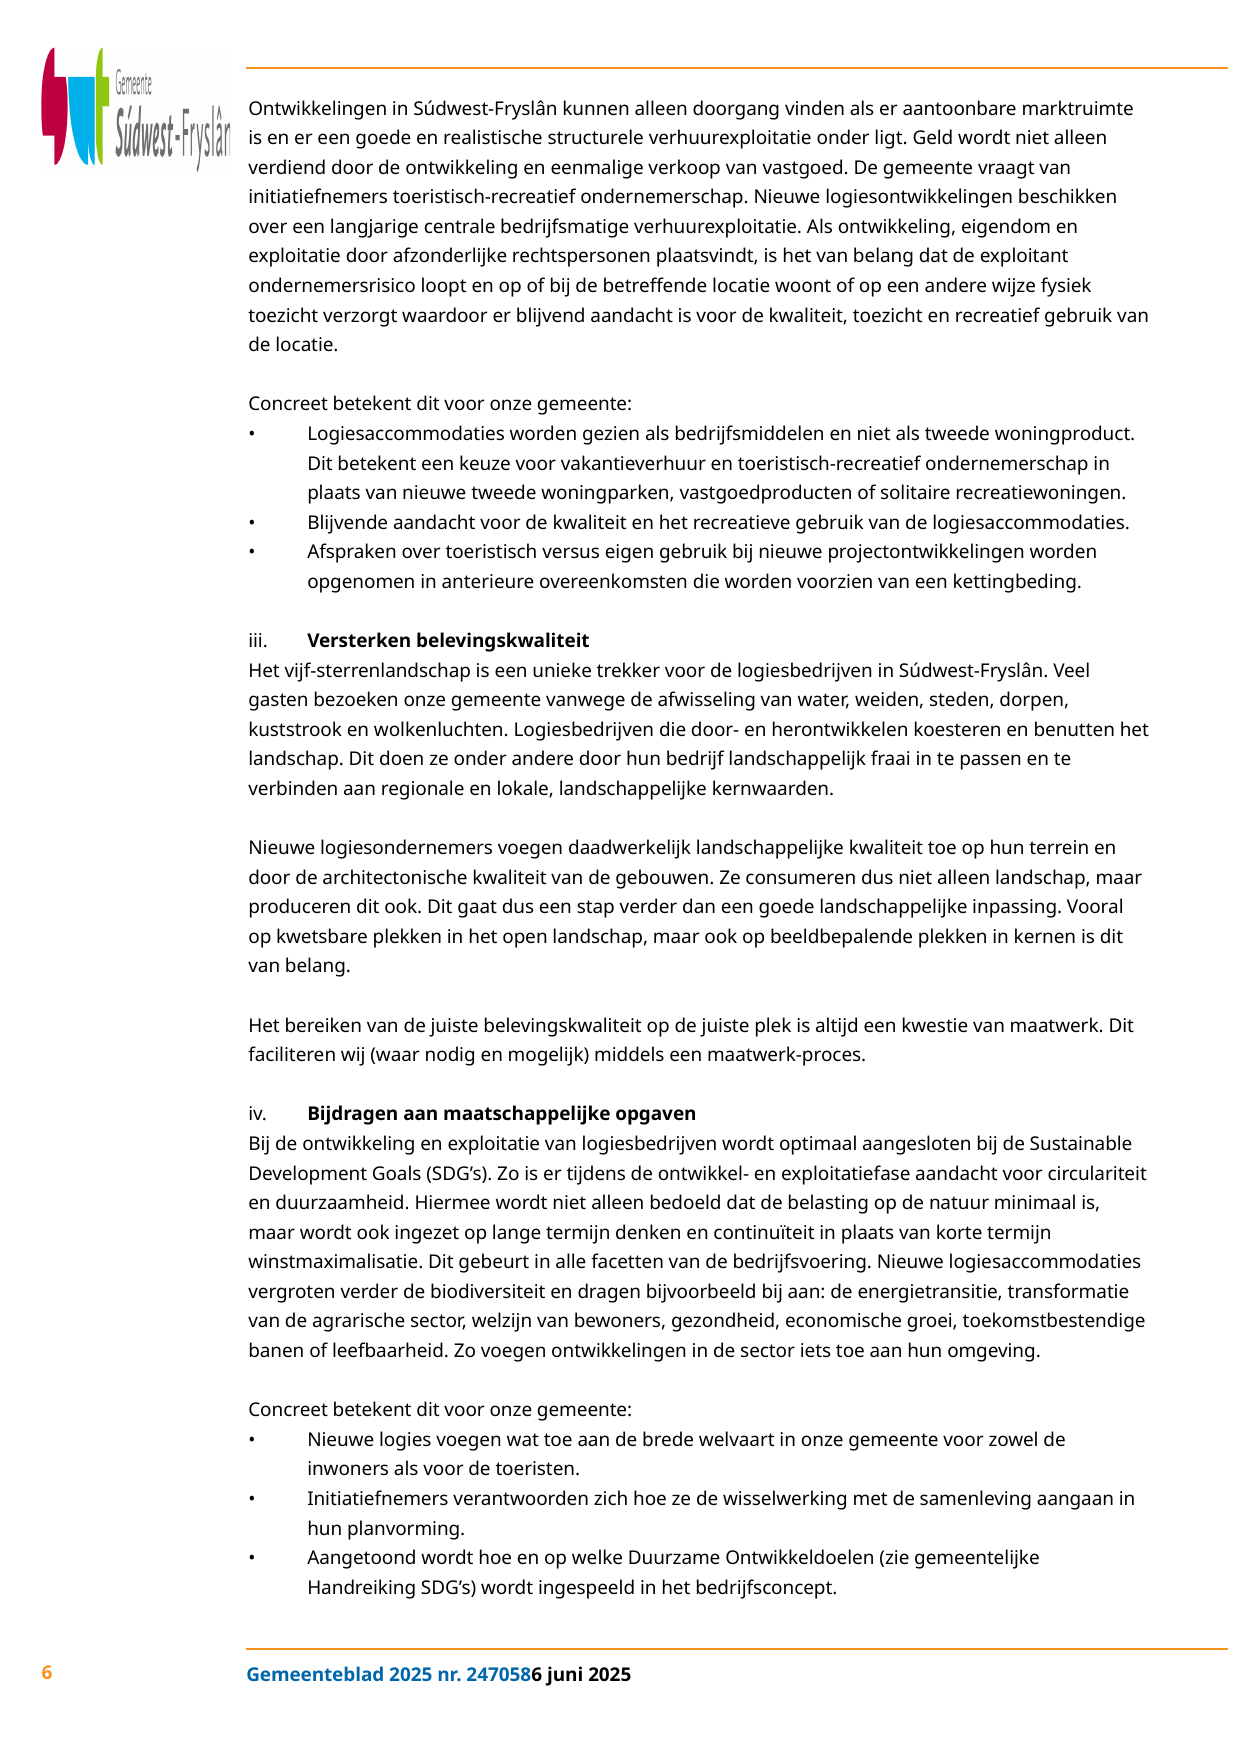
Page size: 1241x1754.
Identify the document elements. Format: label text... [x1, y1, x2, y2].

list Afspraken over toeristisch versus eigen gebruik bij nieuwe projectontwikkelingen worden opgenomen in anterieure overeenkomsten die worden voorzien van een kettingbeding. [248, 538, 1152, 594]
list Versterken belevingskwaliteit [248, 627, 1152, 653]
text Nieuwe logiesondernemers voegen daadwerkelijk landschappelijke kwaliteit toe op hun terrein en door de architectonische kwaliteit van de gebouwen. Ze consumeren dus niet alleen landschap, maar produceren dit ook. Dit gaat dus een stap verder dan een goede landschappelijke inpassing. Vooral op kwetsbare plekken in het open landschap, maar ook op beeldbepalende plekken in kernen is dit van belang. [248, 834, 1152, 978]
list Aangetoond wordt hoe en op welke Duurzame Ontwikkeldoelen (zie gemeentelijke Handreiking SDG’s) wordt ingespeeld in het bedrijfsconcept. [248, 1544, 1152, 1600]
text Bij de ontwikkeling en exploitatie van logiesbedrijven wordt optimaal aangesloten bij de Sustainable Development Goals (SDG’s). Zo is er tijdens de ontwikkel- en exploitatiefase aandacht voor circulariteit en duurzaamheid. Hiermee wordt niet alleen bedoeld dat de belasting op de natuur minimaal is, maar wordt ook ingezet op lange termijn denken en continuïteit in plaats van korte termijn winstmaximalisatie. Dit gebeurt in alle facetten van de bedrijfsvoering. Nieuwe logiesaccommodaties vergroten verder de biodiversiteit en dragen bijvoorbeeld bij aan: de energietransitie, transformatie van de agrarische sector, welzijn van bewoners, gezondheid, economische groei, toekomstbestendige banen of leefbaarheid. Zo voegen ontwikkelingen in de sector iets toe aan hun omgeving. [248, 1130, 1152, 1363]
picture [41, 47, 231, 172]
text Concreet betekent dit voor onze gemeente: [248, 391, 1152, 416]
list Blijvende aandacht voor de kwaliteit en het recreatieve gebruik van de logiesaccommodaties. [248, 509, 1152, 535]
text Concreet betekent dit voor onze gemeente: [248, 1396, 1152, 1422]
list Initiatiefnemers verantwoorden zich hoe ze de wisselwerking met de samenleving aangaan in hun planvorming. [248, 1485, 1152, 1541]
text Het vijf-sterrenlandschap is een unieke trekker voor de logiesbedrijven in Súdwest-Fryslân. Veel gasten bezoeken onze gemeente vanwege de afwisseling van water, weiden, steden, dorpen, kuststrook en wolkenluchten. Logiesbedrijven die door- en herontwikkelen koesteren en benutten het landschap. Dit doen ze onder andere door hun bedrijf landschappelijk fraai in te passen en te verbinden aan regionale en lokale, landschappelijke kernwaarden. [248, 657, 1152, 801]
list Bijdragen aan maatschappelijke opgaven [248, 1101, 1152, 1126]
text Het bereiken van de juiste belevingskwaliteit op de juiste plek is altijd een kwestie van maatwerk. Dit faciliteren wij (waar nodig en mogelijk) middels een maatwerk-proces. [248, 1012, 1152, 1067]
list Logiesaccommodaties worden gezien als bedrijfsmiddelen en niet als tweede woningproduct. Dit betekent een keuze voor vakantieverhuur en toeristisch-recreatief ondernemerschap in plaats van nieuwe tweede woningparken, vastgoedproducten of solitaire recreatiewoningen. [248, 420, 1152, 505]
list Nieuwe logies voegen wat toe aan de brede welvaart in onze gemeente voor zowel de inwoners als voor de toeristen. [248, 1426, 1152, 1481]
text Ontwikkelingen in Súdwest-Fryslân kunnen alleen doorgang vinden als er aantoonbare marktruimte is en er een goede en realistische structurele verhuurexploitatie onder ligt. Geld wordt niet alleen verdiend door de ontwikkeling en eenmalige verkoop van vastgoed. De gemeente vraagt van initiatiefnemers toeristisch-recreatief ondernemerschap. Nieuwe logiesontwikkelingen beschikken over een langjarige centrale bedrijfsmatige verhuurexploitatie. Als ontwikkeling, eigendom en exploitatie door afzonderlijke rechtspersonen plaatsvindt, is het van belang dat de exploitant ondernemersrisico loopt en op of bij de betreffende locatie woont of op een andere wijze fysiek toezicht verzorgt waardoor er blijvend aandacht is voor de kwaliteit, toezicht en recreatief gebruik van de locatie. [248, 95, 1152, 357]
